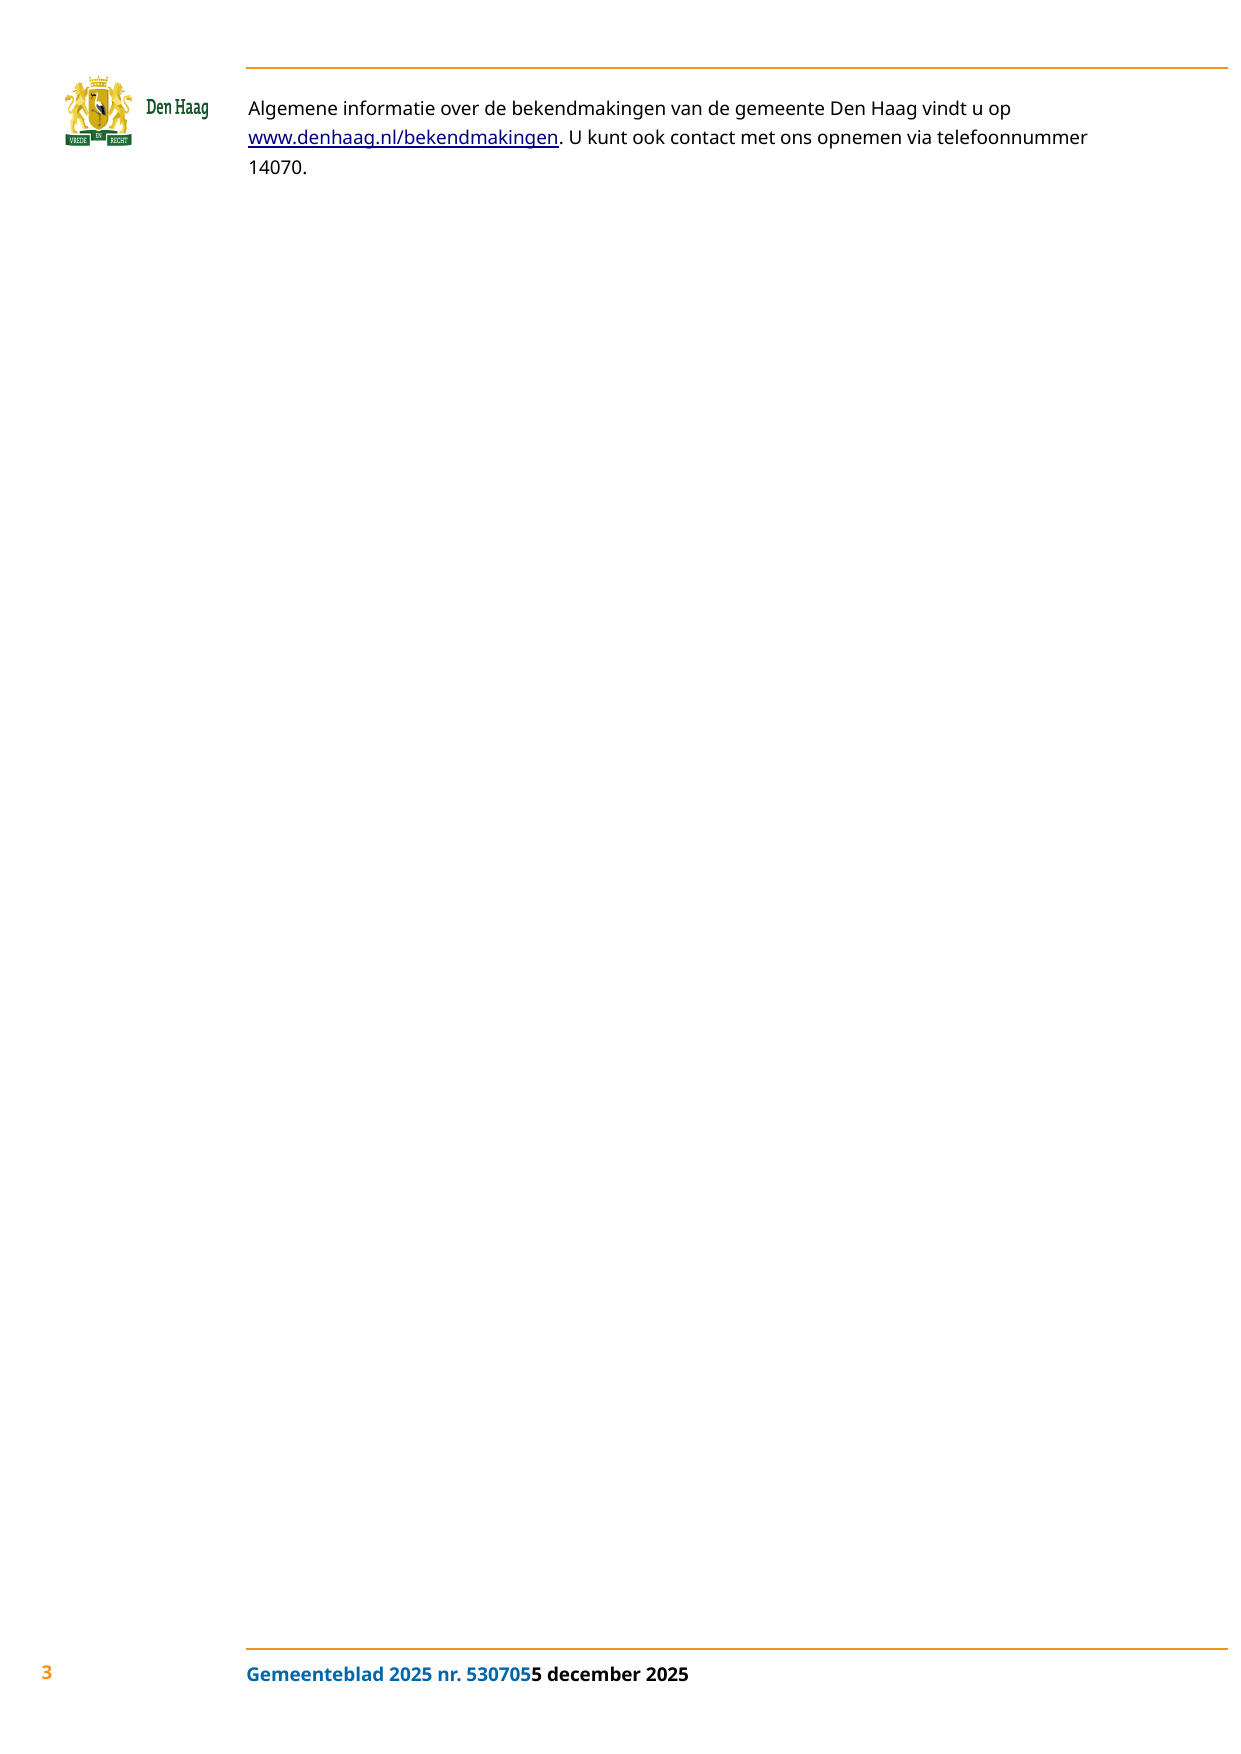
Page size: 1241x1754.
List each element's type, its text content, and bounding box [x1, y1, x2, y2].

text Algemene informatie over de bekendmakingen van de gemeente Den Haag vindt u op www.denhaag.nl/bekendmakingen. U kunt ook contact met ons opnemen via telefoonnummer 14070. [248, 95, 1152, 180]
picture [41, 47, 231, 172]
